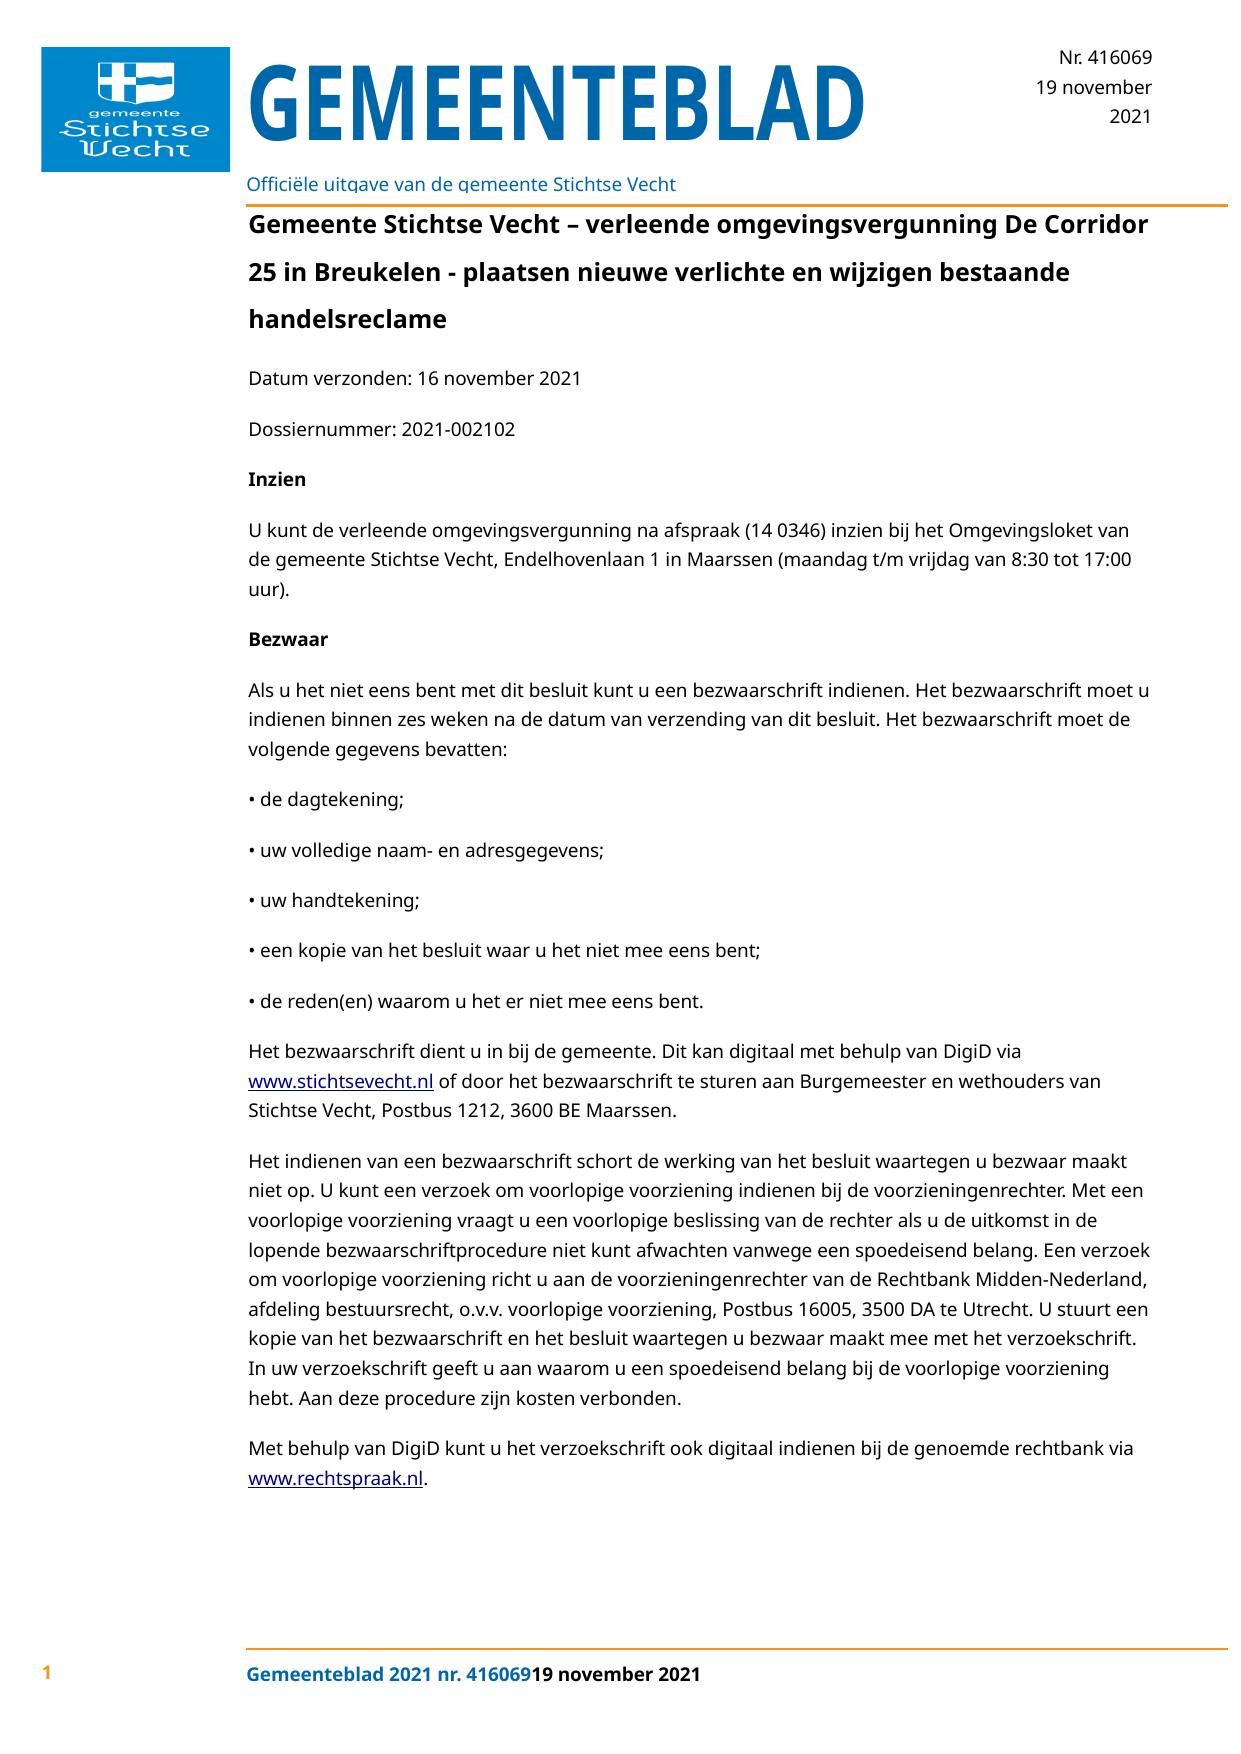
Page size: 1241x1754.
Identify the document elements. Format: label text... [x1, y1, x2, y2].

text Gemeente Stichtse Vecht – verleende omgevingsvergunning De Corridor 25 in Breukelen - plaatsen nieuwe verlichte en wijzigen bestaande handelsreclame [248, 207, 1152, 336]
picture [137, 63, 174, 103]
text Bezwaar [248, 626, 1152, 652]
text Als u het niet eens bent met dit besluit kunt u een bezwaarschrift indienen. Het bezwaarschrift moet u indienen binnen zes weken na de datum van verzending van dit besluit. Het bezwaarschrift moet de volgende gegevens bevatten: [248, 677, 1152, 762]
text • de reden(en) waarom u het er niet mee eens bent. [248, 988, 1152, 1014]
text • uw handtekening; [248, 887, 1152, 913]
text • uw volledige naam- en adresgegevens; [248, 837, 1152, 862]
text • de dagtekening; [248, 786, 1152, 812]
picture [99, 63, 135, 101]
text Dossiernummer: 2021-002102 [248, 416, 1152, 442]
text Het bezwaarschrift dient u in bij de gemeente. Dit kan digitaal met behulp van DigiD via www.stichtsevecht.nl of door het bezwaarschrift te sturen aan Burgemeester en wethouders van Stichtse Vecht, Postbus 1212, 3600 BE Maarssen. [248, 1038, 1152, 1123]
text Met behulp van DigiD kunt u het verzoekschrift ook digitaal indienen bij de genoemde rechtbank via www.rechtspraak.nl. [248, 1435, 1152, 1490]
text Datum verzonden: 16 november 2021 [248, 366, 1152, 391]
text Het indienen van een bezwaarschrift schort de werking van het besluit waartegen u bezwaar maakt niet op. U kunt een verzoek om voorlopige voorziening indienen bij de voorzieningenrechter. Met een voorlopige voorziening vraagt u een voorlopige beslissing van de rechter als u de uitkomst in de lopende bezwaarschriftprocedure niet kunt afwachten vanwege een spoedeisend belang. Een verzoek om voorlopige voorziening richt u aan de voorzieningenrechter van de Rechtbank Midden-Nederland, afdeling bestuursrecht, o.v.v. voorlopige voorziening, Postbus 16005, 3500 DA te Utrecht. U stuurt een kopie van het bezwaarschrift en het besluit waartegen u bezwaar maakt mee met het verzoekschrift. In uw verzoekschrift geeft u aan waarom u een spoedeisend belang bij de voorlopige voorziening hebt. Aan deze procedure zijn kosten verbonden. [248, 1148, 1152, 1410]
text • een kopie van het besluit waar u het niet mee eens bent; [248, 938, 1152, 963]
text U kunt de verleende omgevingsvergunning na afspraak (14 0346) inzien bij het Omgevingsloket van de gemeente Stichtse Vecht, Endelhovenlaan 1 in Maarssen (maandag t/m vrijdag van 8:30 tot 17:00 uur). [248, 517, 1152, 602]
text Inzien [248, 466, 1152, 492]
